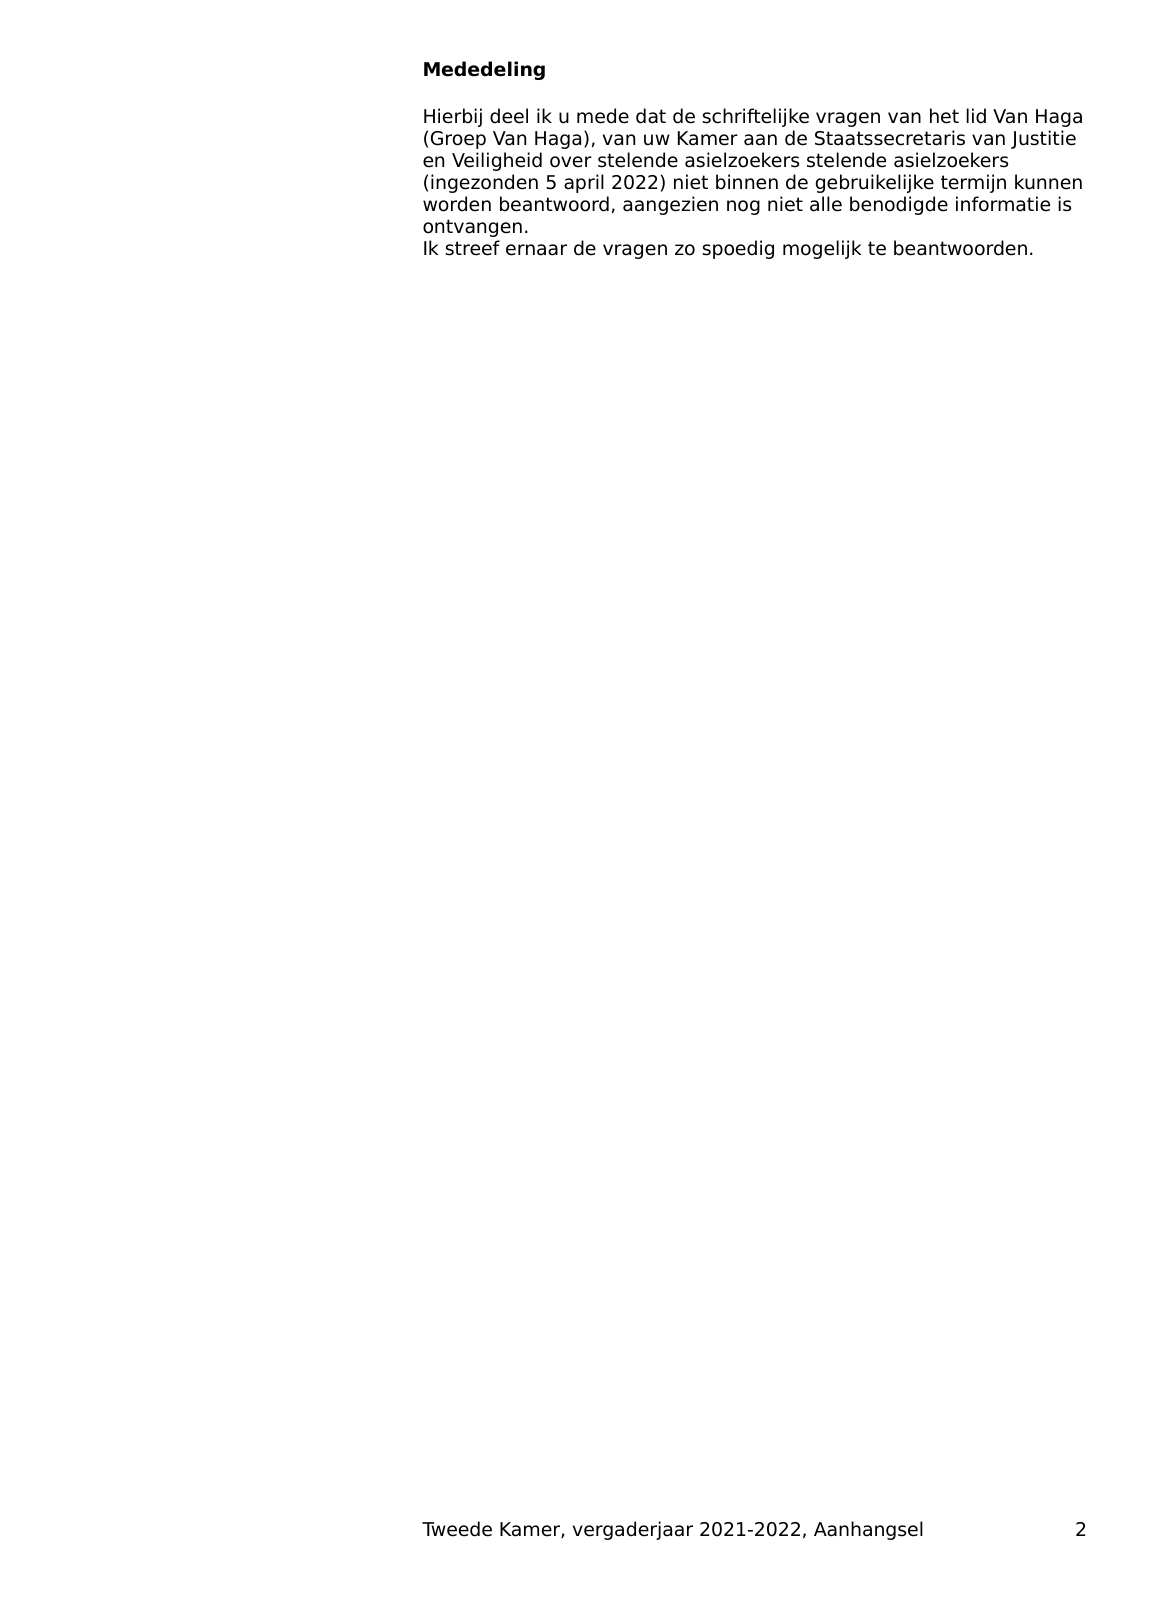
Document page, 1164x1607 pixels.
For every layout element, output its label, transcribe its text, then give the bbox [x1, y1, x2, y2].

text Ik streef ernaar de vragen zo spoedig mogelijk te beantwoorden. [422, 238, 1087, 260]
subtitle Mededeling [422, 59, 1087, 81]
text Hierbij deel ik u mede dat de schriftelijke vragen van het lid Van Haga (Groep Van Haga), van uw Kamer aan de Staatssecretaris van Justitie en Veiligheid over stelende asielzoekers stelende asielzoekers (ingezonden 5 april 2022) niet binnen de gebruikelijke termijn kunnen worden beantwoord, aangezien nog niet alle benodigde informatie is ontvangen. [422, 106, 1087, 238]
